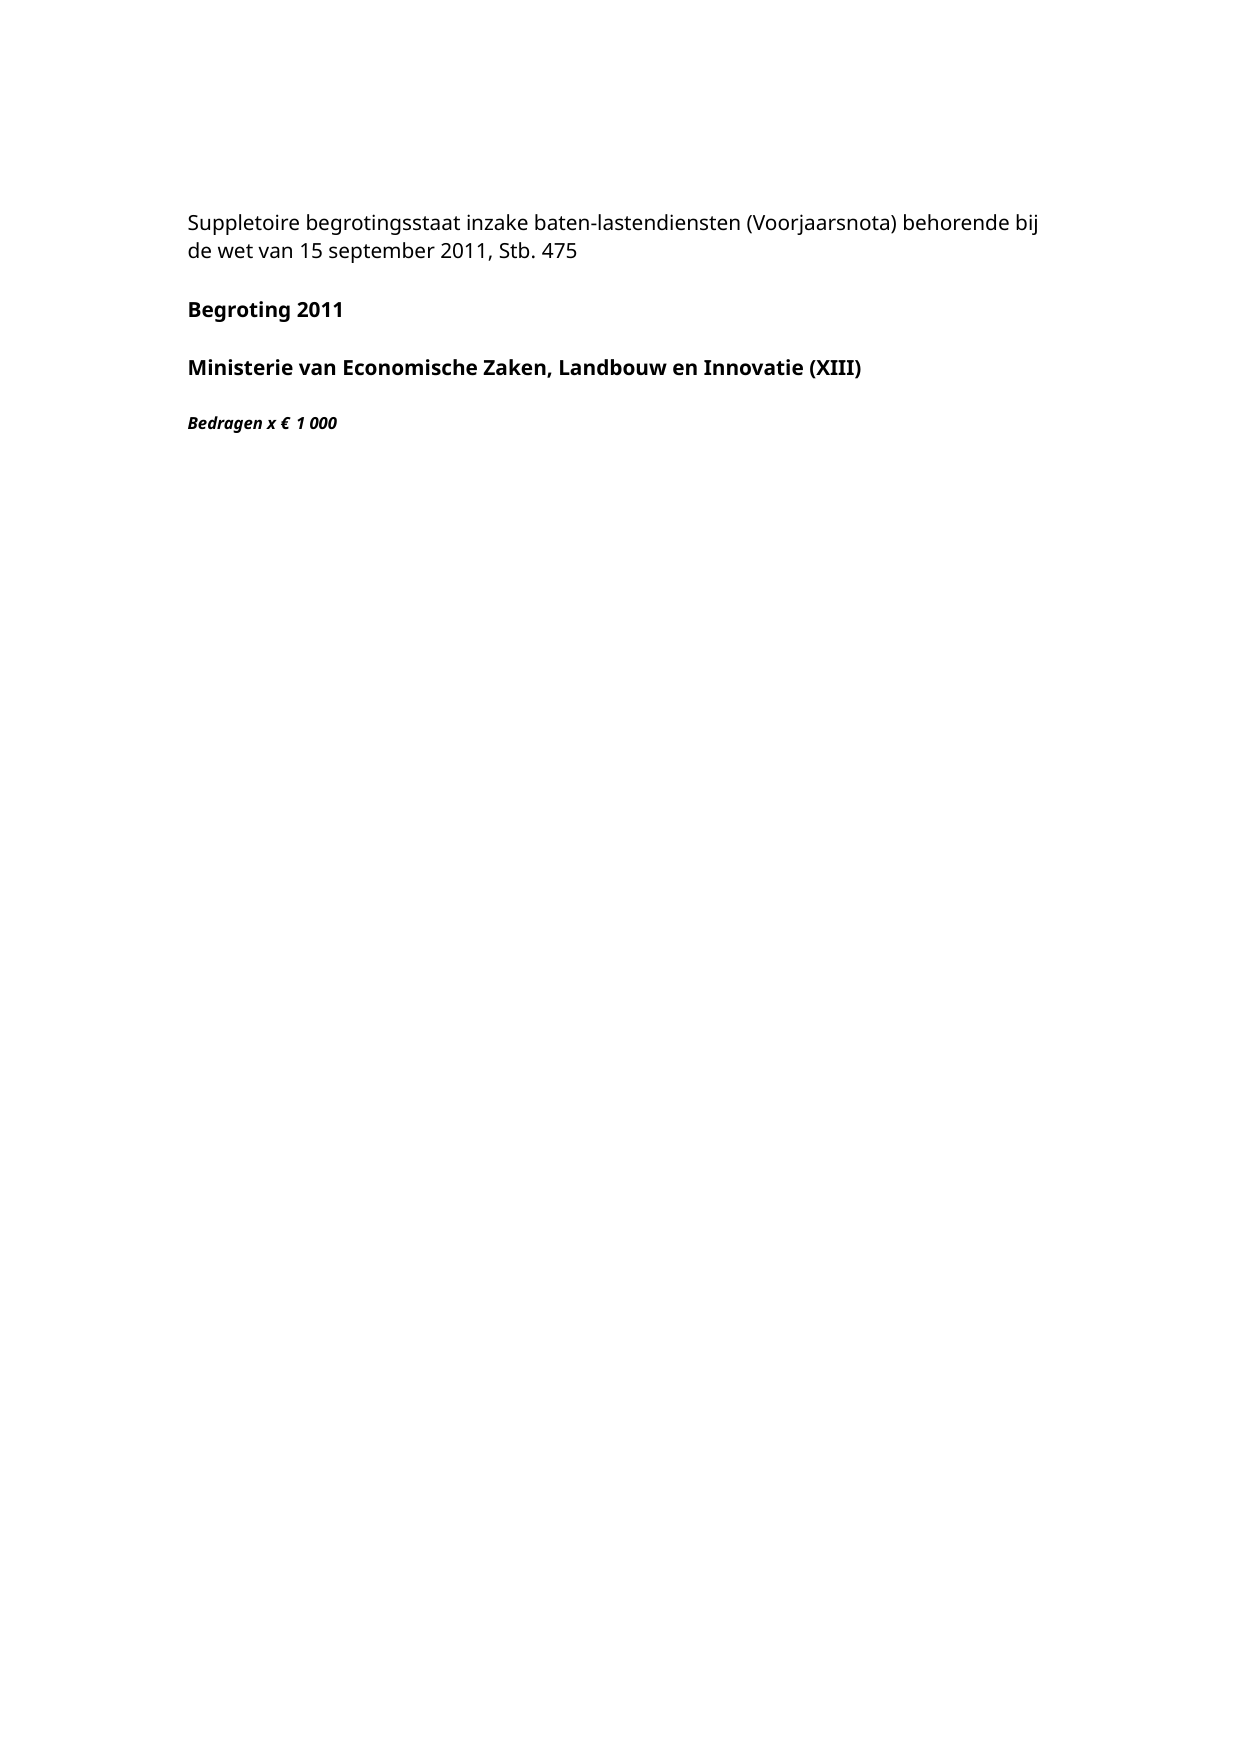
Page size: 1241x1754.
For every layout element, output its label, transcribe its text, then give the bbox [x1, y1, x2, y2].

text Ministerie van Economische Zaken, Landbouw en Innovatie (XIII) [187, 353, 1053, 382]
text Begroting 2011 [187, 295, 1053, 323]
subtitle Suppletoire begrotingsstaat inzake baten-lastendiensten (Voorjaarsnota) behorende bij de wet van 15 september 2011, Stb. 475 [187, 208, 1053, 265]
text Bedragen x € 1 000 [187, 412, 1053, 434]
